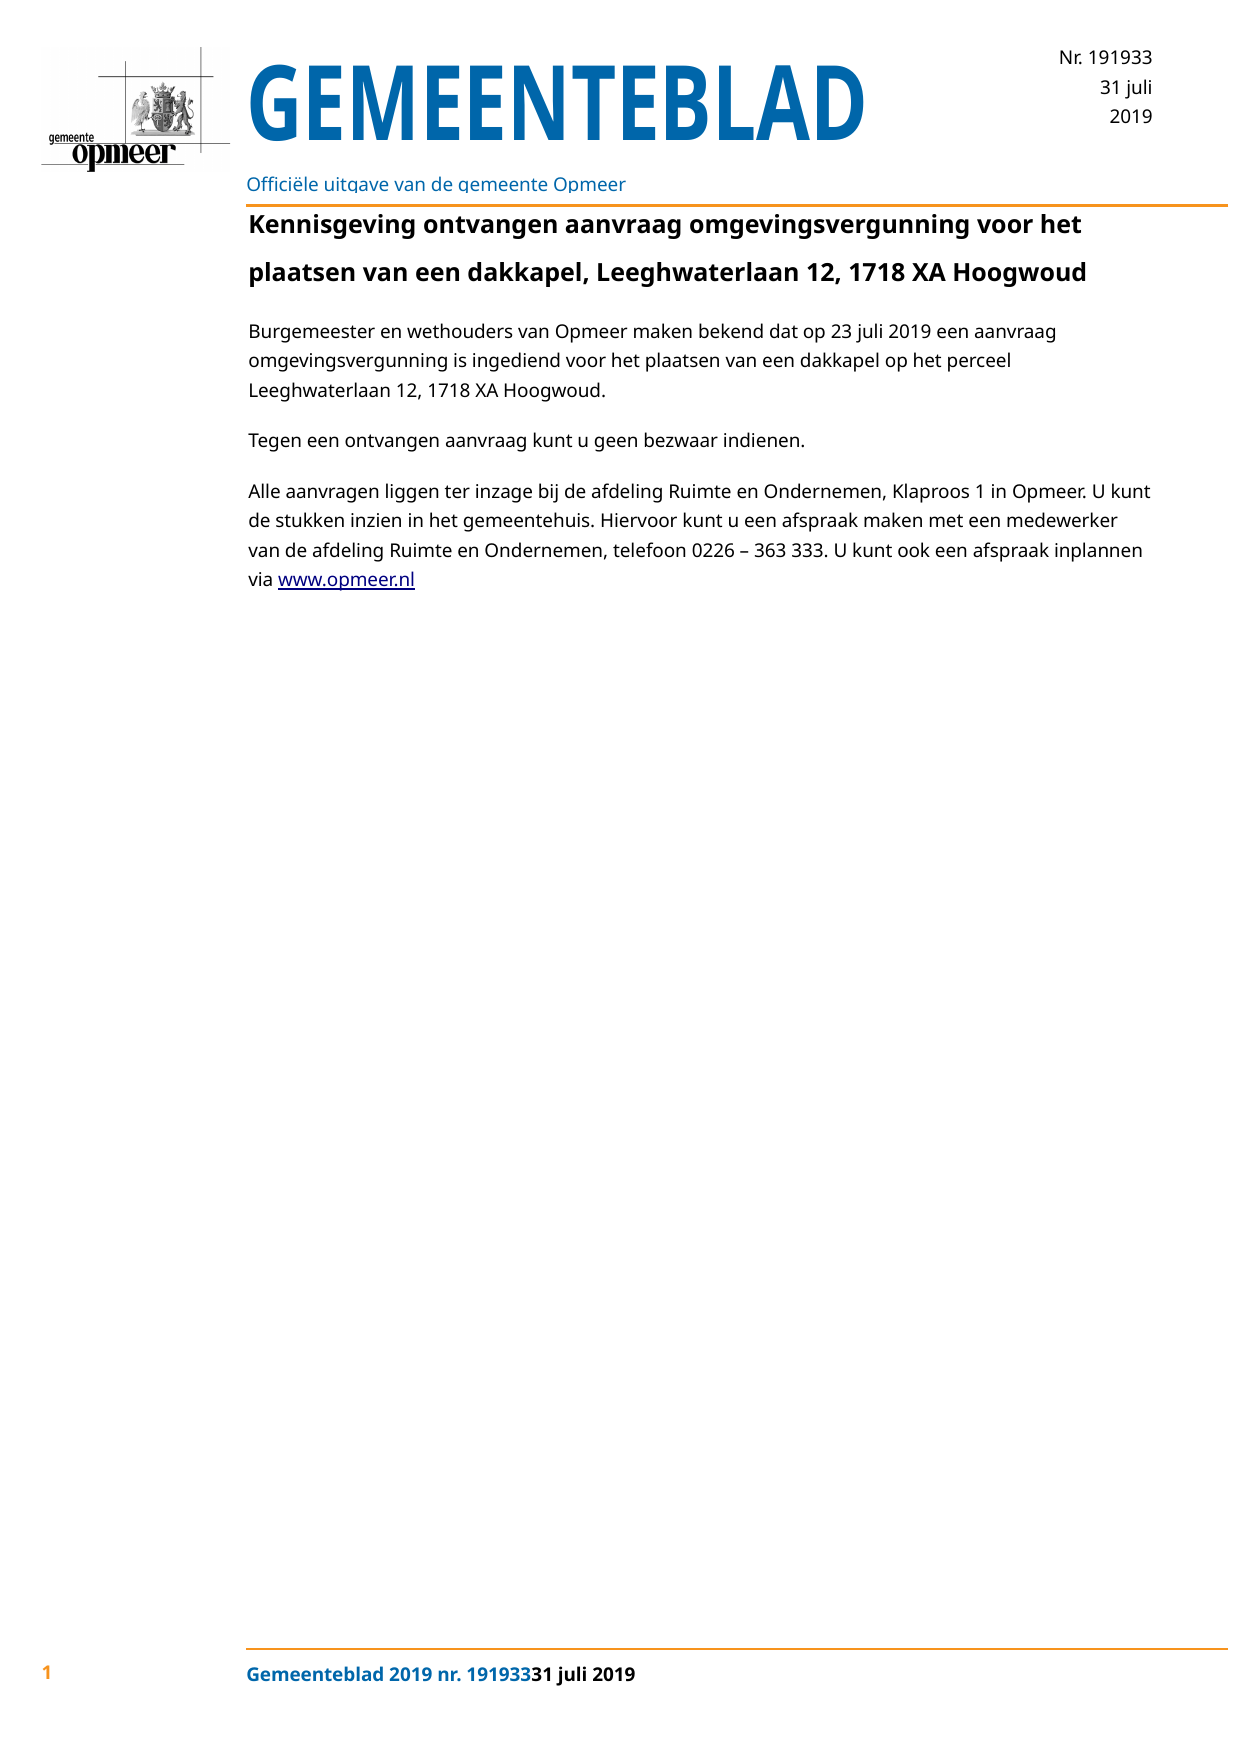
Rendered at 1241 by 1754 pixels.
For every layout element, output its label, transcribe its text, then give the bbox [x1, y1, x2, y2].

text Kennisgeving ontvangen aanvraag omgevingsvergunning voor het plaatsen van een dakkapel, Leeghwaterlaan 12, 1718 XA Hoogwoud [248, 207, 1152, 288]
text Alle aanvragen liggen ter inzage bij de afdeling Ruimte en Ondernemen, Klaproos 1 in Opmeer. U kunt de stukken inzien in het gemeentehuis. Hiervoor kunt u een afspraak maken met een medewerker van de afdeling Ruimte en Ondernemen, telefoon 0226 – 363 333. U kunt ook een afspraak inplannen via www.opmeer.nl [248, 478, 1152, 592]
picture [41, 47, 231, 172]
text Tegen een ontvangen aanvraag kunt u geen bezwaar indienen. [248, 427, 1152, 453]
text Burgemeester en wethouders van Opmeer maken bekend dat op 23 juli 2019 een aanvraag omgevingsvergunning is ingediend voor het plaatsen van een dakkapel op het perceel Leeghwaterlaan 12, 1718 XA Hoogwoud. [248, 318, 1152, 403]
